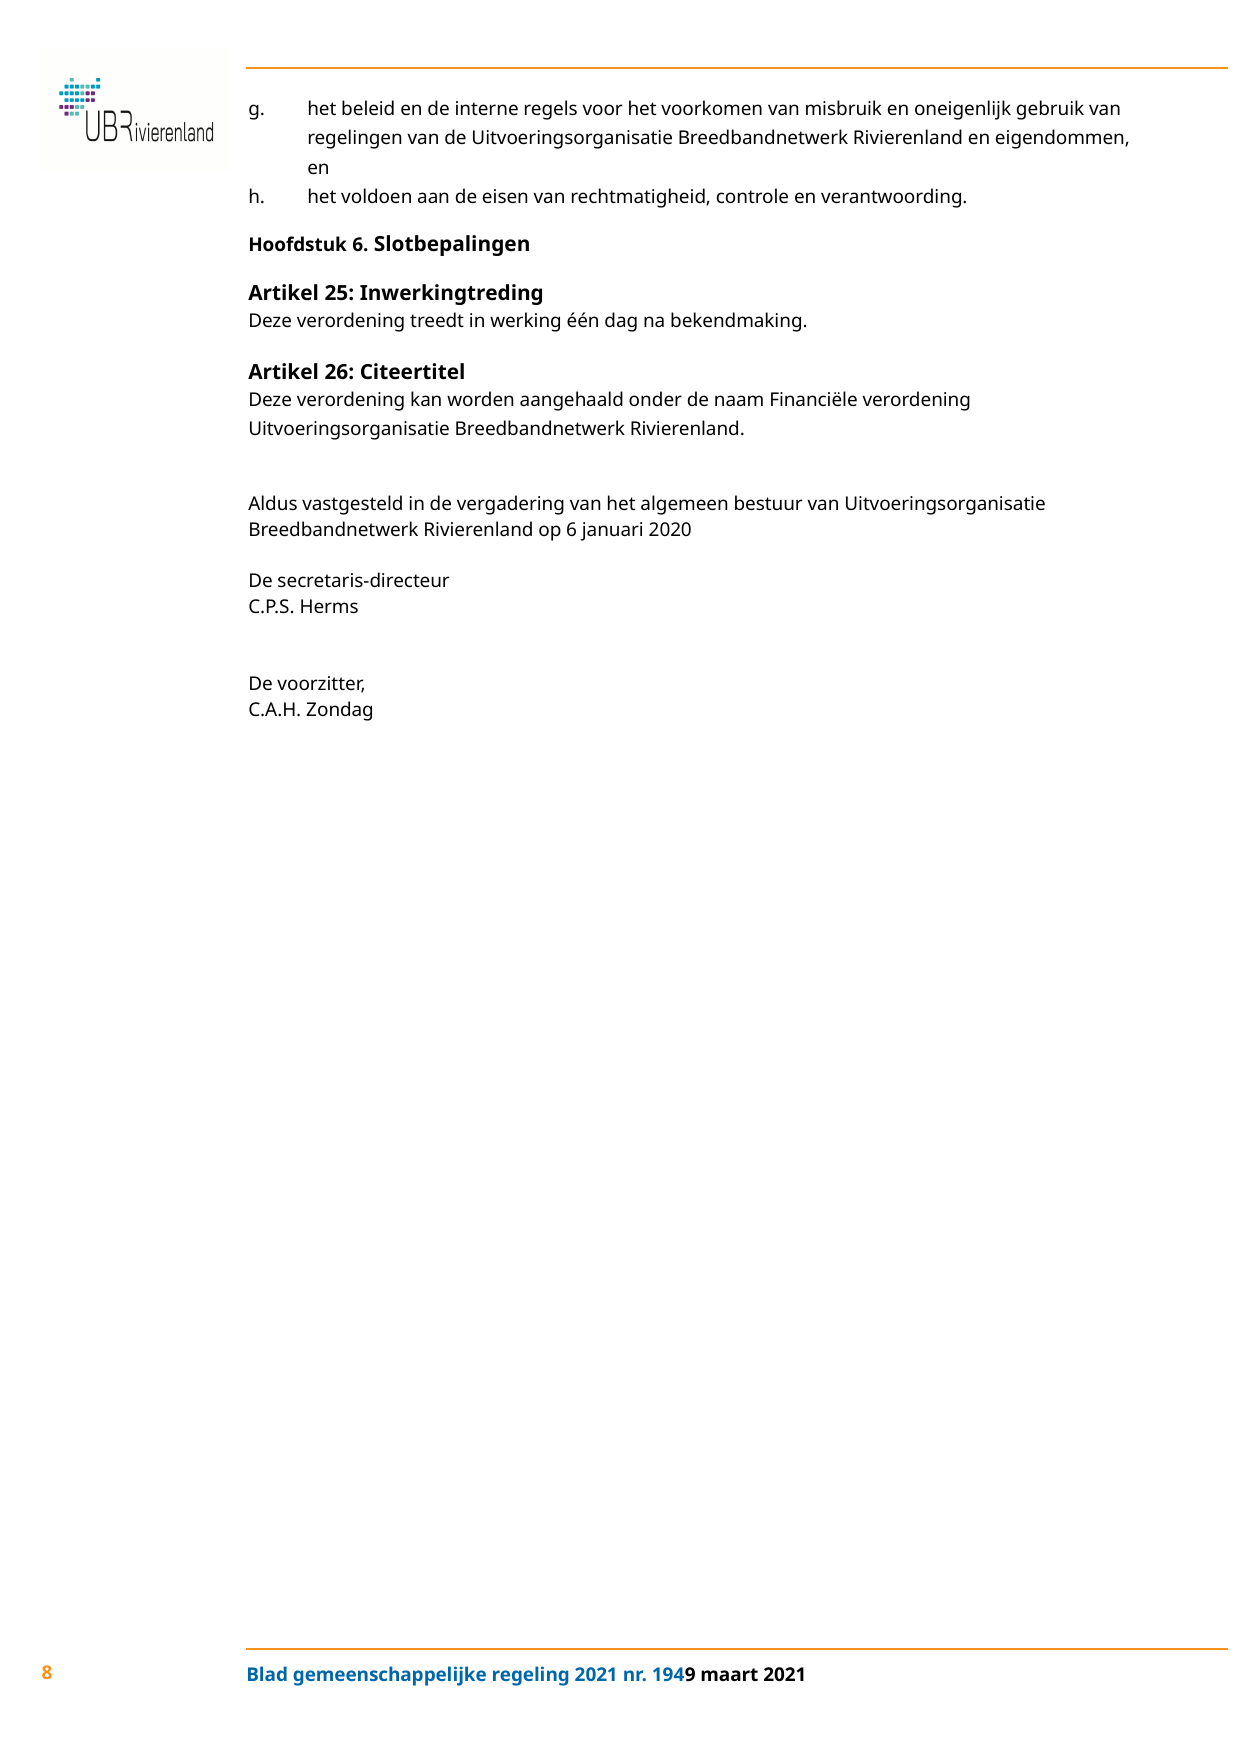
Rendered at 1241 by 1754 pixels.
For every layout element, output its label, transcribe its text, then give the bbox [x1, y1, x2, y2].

text C.P.S. Herms [248, 593, 1152, 619]
text Artikel 26: Citeertitel [248, 357, 1152, 386]
text Artikel 25: Inwerkingtreding [248, 278, 1152, 307]
list het beleid en de interne regels voor het voorkomen van misbruik en oneigenlijk gebruik van regelingen van de Uitvoeringsorganisatie Breedbandnetwerk Rivierenland en eigendommen, en [248, 95, 1152, 180]
text C.A.H. Zondag [248, 696, 1152, 722]
text Deze verordening kan worden aangehaald onder de naam Financiële verordening Uitvoeringsorganisatie Breedbandnetwerk Rivierenland. [248, 386, 1152, 441]
text Deze verordening treedt in werking één dag na bekendmaking. [248, 307, 1152, 333]
text De voorzitter, [248, 671, 1152, 696]
picture [41, 47, 231, 172]
list het voldoen aan de eisen van rechtmatigheid, controle en verantwoording. [248, 183, 1152, 209]
text De secretaris-directeur [248, 568, 1152, 593]
text Hoofdstuk 6. Slotbepalingen [248, 229, 1152, 258]
text Aldus vastgesteld in de vergadering van het algemeen bestuur van Uitvoeringsorganisatie Breedbandnetwerk Rivierenland op 6 januari 2020 [248, 491, 1152, 542]
